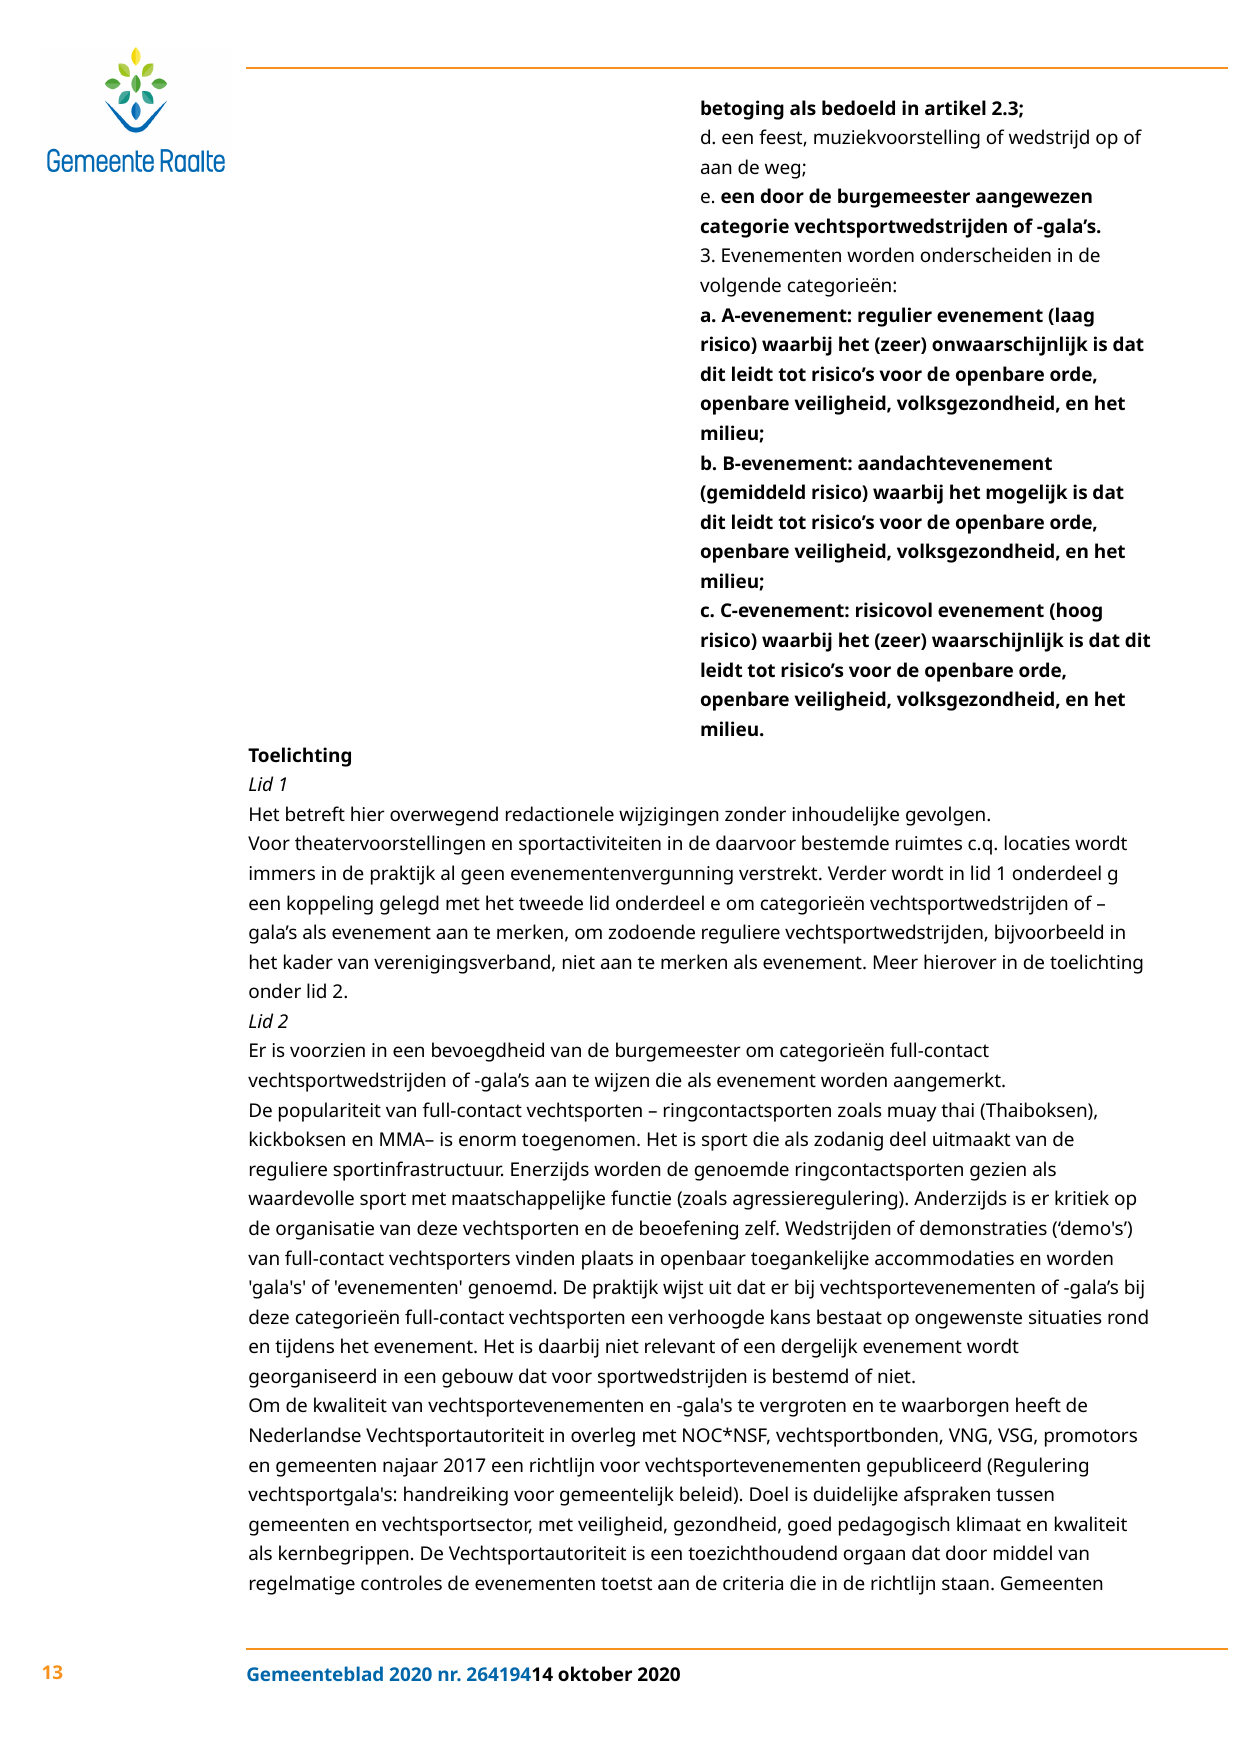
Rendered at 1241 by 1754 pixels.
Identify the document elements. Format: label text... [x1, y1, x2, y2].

picture [41, 47, 231, 172]
table_cell [248, 95, 700, 742]
table_cell betoging als bedoeld in artikel 2.3; d. een feest, muziekvoorstelling of wedstrijd op of aan de weg; e. een door de burgemeester aangewezen categorie vechtsportwedstrijden of -gala’s. 3. Evenementen worden onderscheiden in de volgende categorieën: a. A-evenement: regulier evenement (laag risico) waarbij het (zeer) onwaarschijnlijk is dat dit leidt tot risico’s voor de openbare orde, openbare veiligheid, volksgezondheid, en het milieu; b. B-evenement: aandachtevenement (gemiddeld risico) waarbij het mogelijk is dat dit leidt tot risico’s voor de openbare orde, openbare veiligheid, volksgezondheid, en het milieu; c. C-evenement: risicovol evenement (hoog risico) waarbij het (zeer) waarschijnlijk is dat dit leidt tot risico’s voor de openbare orde, openbare veiligheid, volksgezondheid, en het milieu. [700, 95, 1152, 742]
table_cell Toelichting Lid 1 Het betreft hier overwegend redactionele wijzigingen zonder inhoudelijke gevolgen. Voor theatervoorstellingen en sportactiviteiten in de daarvoor bestemde ruimtes c.q. locaties wordt immers in de praktijk al geen evenementenvergunning verstrekt. Verder wordt in lid 1 onderdeel g een koppeling gelegd met het tweede lid onderdeel e om categorieën vechtsportwedstrijden of – gala’s als evenement aan te merken, om zodoende reguliere vechtsportwedstrijden, bijvoorbeeld in het kader van verenigingsverband, niet aan te merken als evenement. Meer hierover in de toelichting onder lid 2. Lid 2 Er is voorzien in een bevoegdheid van de burgemeester om categorieën full-contact vechtsportwedstrijden of -gala’s aan te wijzen die als evenement worden aangemerkt. De populariteit van full-contact vechtsporten – ringcontactsporten zoals muay thai (Thaiboksen), kickboksen en MMA– is enorm toegenomen. Het is sport die als zodanig deel uitmaakt van de reguliere sportinfrastructuur. Enerzijds worden de genoemde ringcontactsporten gezien als waardevolle sport met maatschappelijke functie (zoals agressieregulering). Anderzijds is er kritiek op de organisatie van deze vechtsporten en de beoefening zelf. Wedstrijden of demonstraties (‘demo's’) van full-contact vechtsporters vinden plaats in openbaar toegankelijke accommodaties en worden 'gala's' of 'evenementen' genoemd. De praktijk wijst uit dat er bij vechtsportevenementen of -gala’s bij deze categorieën full-contact vechtsporten een verhoogde kans bestaat op ongewenste situaties rond en tijdens het evenement. Het is daarbij niet relevant of een dergelijk evenement wordt georganiseerd in een gebouw dat voor sportwedstrijden is bestemd of niet. Om de kwaliteit van vechtsportevenementen en -gala's te vergroten en te waarborgen heeft de Nederlandse Vechtsportautoriteit in overleg met NOC*NSF, vechtsportbonden, VNG, VSG, promotors en gemeenten najaar 2017 een richtlijn voor vechtsportevenementen gepubliceerd (Regulering vechtsportgala's: handreiking voor gemeentelijk beleid). Doel is duidelijke afspraken tussen gemeenten en vechtsportsector, met veiligheid, gezondheid, goed pedagogisch klimaat en kwaliteit als kernbegrippen. De Vechtsportautoriteit is een toezichthoudend orgaan dat door middel van regelmatige controles de evenementen toetst aan de criteria die in de richtlijn staan. Gemeenten [248, 742, 1152, 1596]
